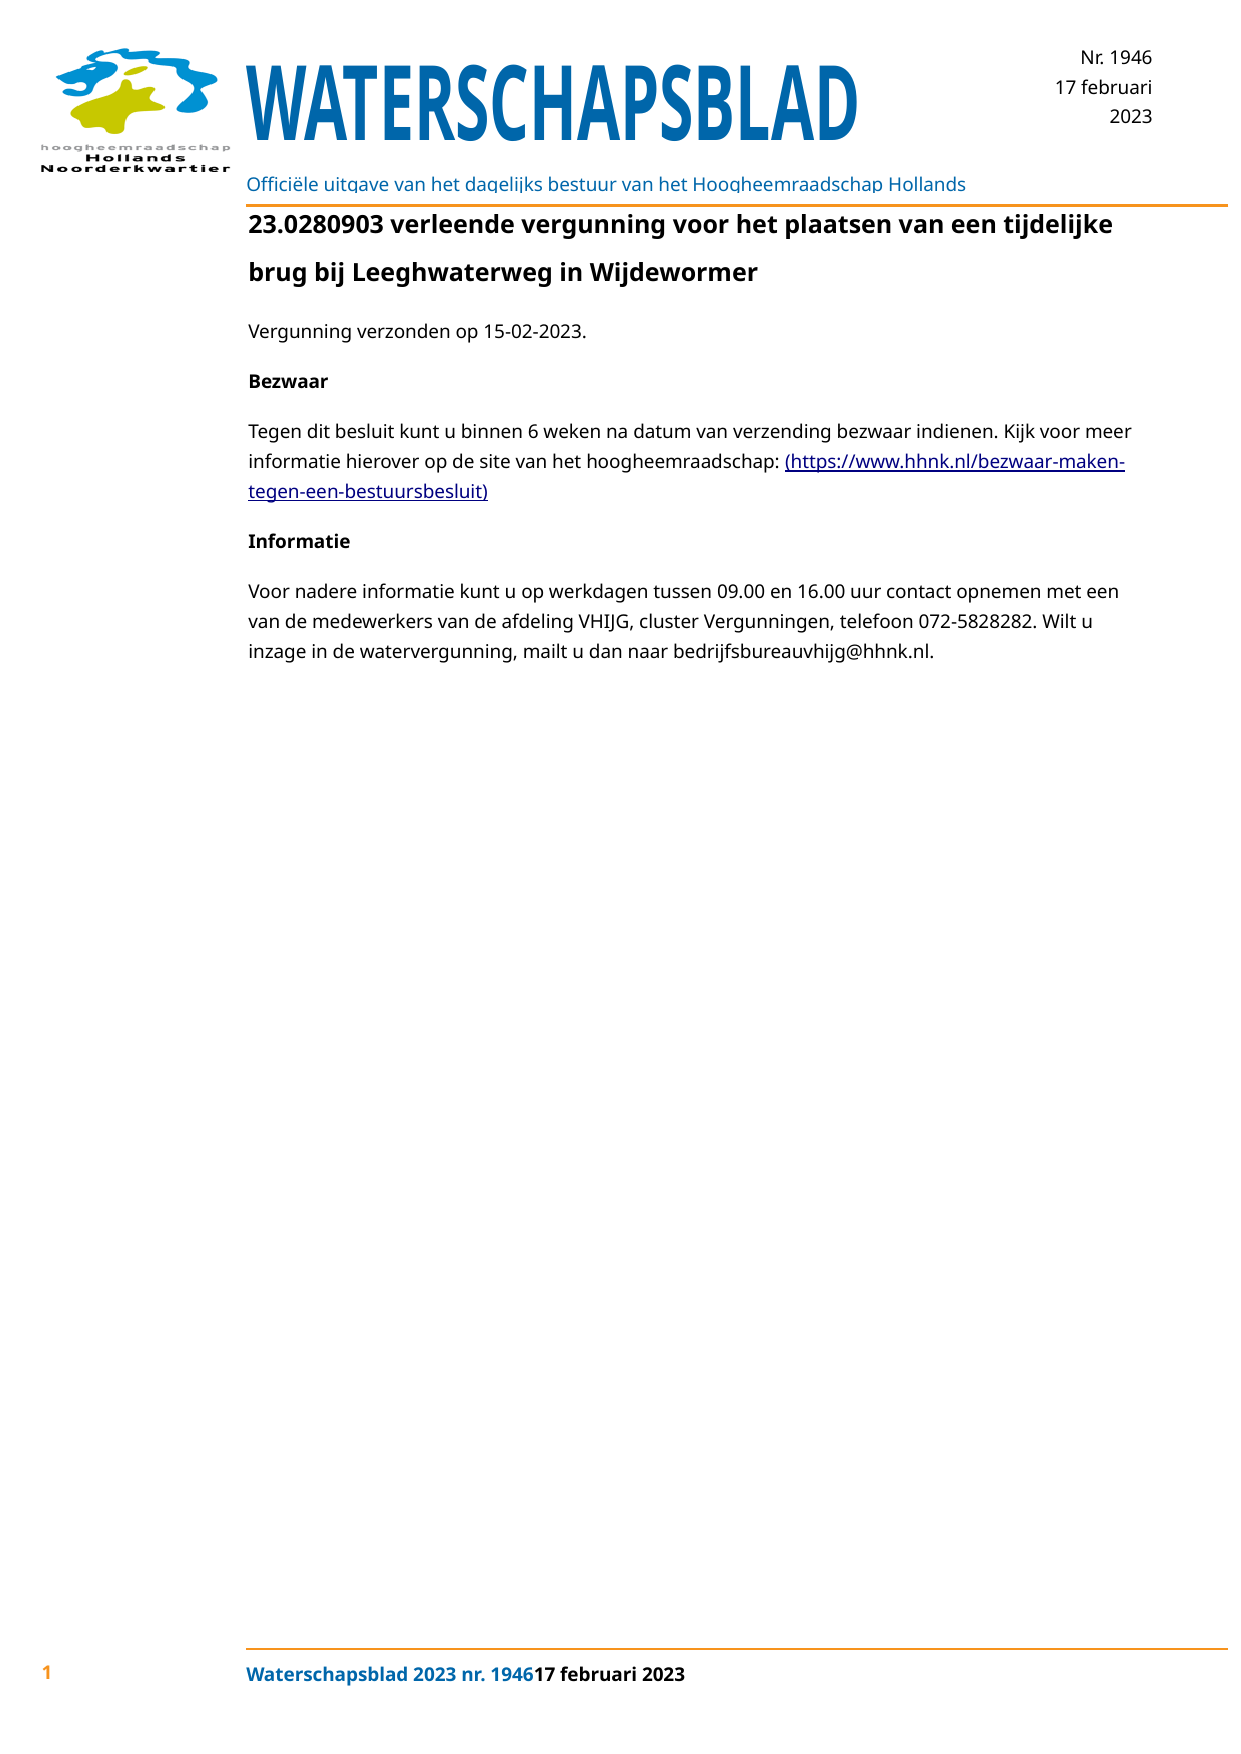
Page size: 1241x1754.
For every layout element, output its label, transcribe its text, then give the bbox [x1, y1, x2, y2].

text Informatie [248, 528, 1152, 554]
picture [41, 47, 231, 172]
text Voor nadere informatie kunt u op werkdagen tussen 09.00 en 16.00 uur contact opnemen met een van de medewerkers van de afdeling VHIJG, cluster Vergunningen, telefoon 072-5828282. Wilt u inzage in de watervergunning, mailt u dan naar bedrijfsbureauvhijg@hhnk.nl. [248, 579, 1152, 664]
text Bezwaar [248, 368, 1152, 394]
text Vergunning verzonden op 15-02-2023. [248, 318, 1152, 344]
text Tegen dit besluit kunt u binnen 6 weken na datum van verzending bezwaar indienen. Kijk voor meer informatie hierover op de site van het hoogheemraadschap: (https://www.hhnk.nl/bezwaar-maken-tegen-een-bestuursbesluit) [248, 419, 1152, 504]
text 23.0280903 verleende vergunning voor het plaatsen van een tijdelijke brug bij Leeghwaterweg in Wijdewormer [248, 207, 1152, 288]
